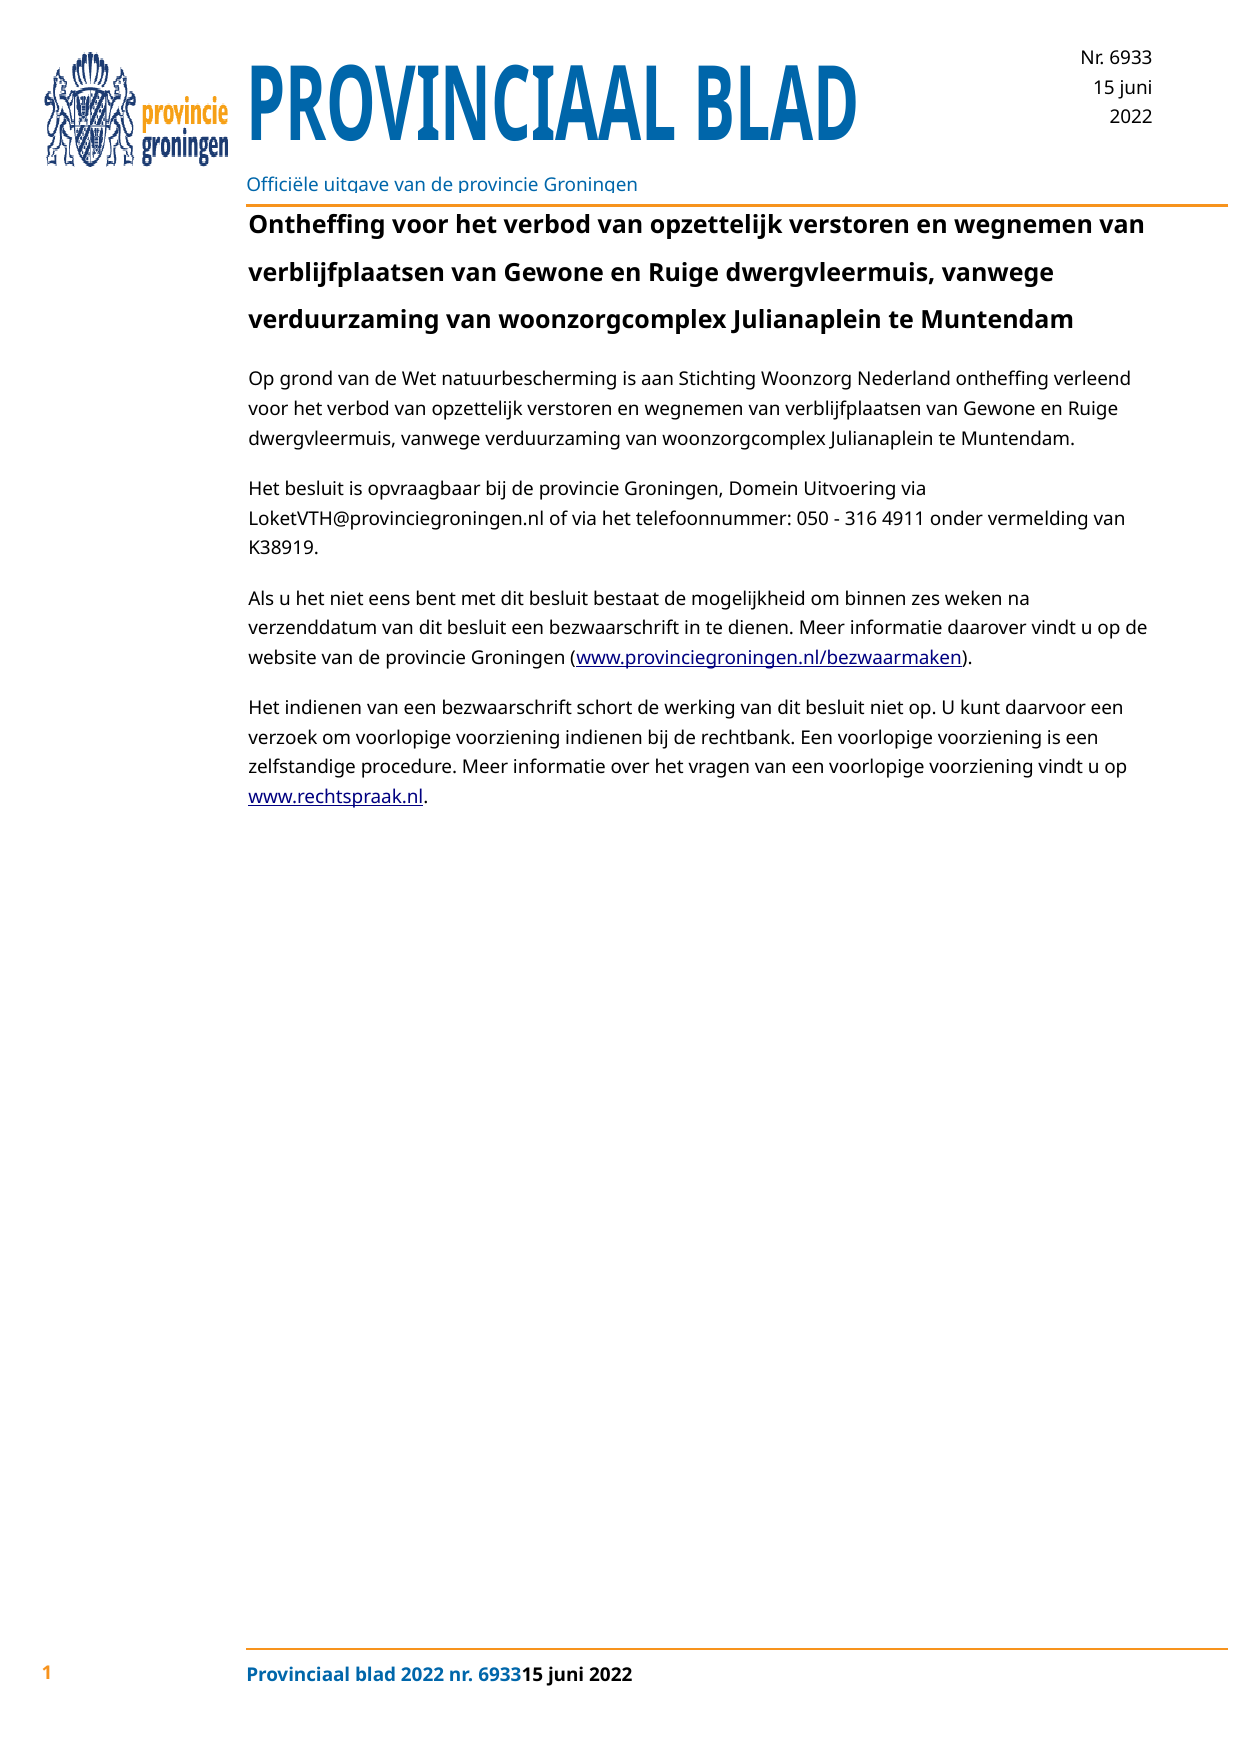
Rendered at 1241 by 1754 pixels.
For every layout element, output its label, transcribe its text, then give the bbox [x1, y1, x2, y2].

text Op grond van de Wet natuurbescherming is aan Stichting Woonzorg Nederland ontheffing verleend voor het verbod van opzettelijk verstoren en wegnemen van verblijfplaatsen van Gewone en Ruige dwergvleermuis, vanwege verduurzaming van woonzorgcomplex Julianaplein te Muntendam. [248, 366, 1152, 450]
text Het indienen van een bezwaarschrift schort de werking van dit besluit niet op. U kunt daarvoor een verzoek om voorlopige voorziening indienen bij de rechtbank. Een voorlopige voorziening is een zelfstandige procedure. Meer informatie over het vragen van een voorlopige voorziening vindt u op www.rechtspraak.nl. [248, 694, 1152, 809]
text Ontheffing voor het verbod van opzettelijk verstoren en wegnemen van verblijfplaatsen van Gewone en Ruige dwergvleermuis, vanwege verduurzaming van woonzorgcomplex Julianaplein te Muntendam [248, 207, 1152, 336]
text Het besluit is opvraagbaar bij de provincie Groningen, Domein Uitvoering via LoketVTH@provinciegroningen.nl of via het telefoonnummer: 050 - 316 4911 onder vermelding van K38919. [248, 475, 1152, 560]
picture [41, 47, 231, 172]
text Als u het niet eens bent met dit besluit bestaat de mogelijkheid om binnen zes weken na verzenddatum van dit besluit een bezwaarschrift in te dienen. Meer informatie daarover vindt u op de website van de provincie Groningen (www.provinciegroningen.nl/bezwaarmaken). [248, 585, 1152, 669]
